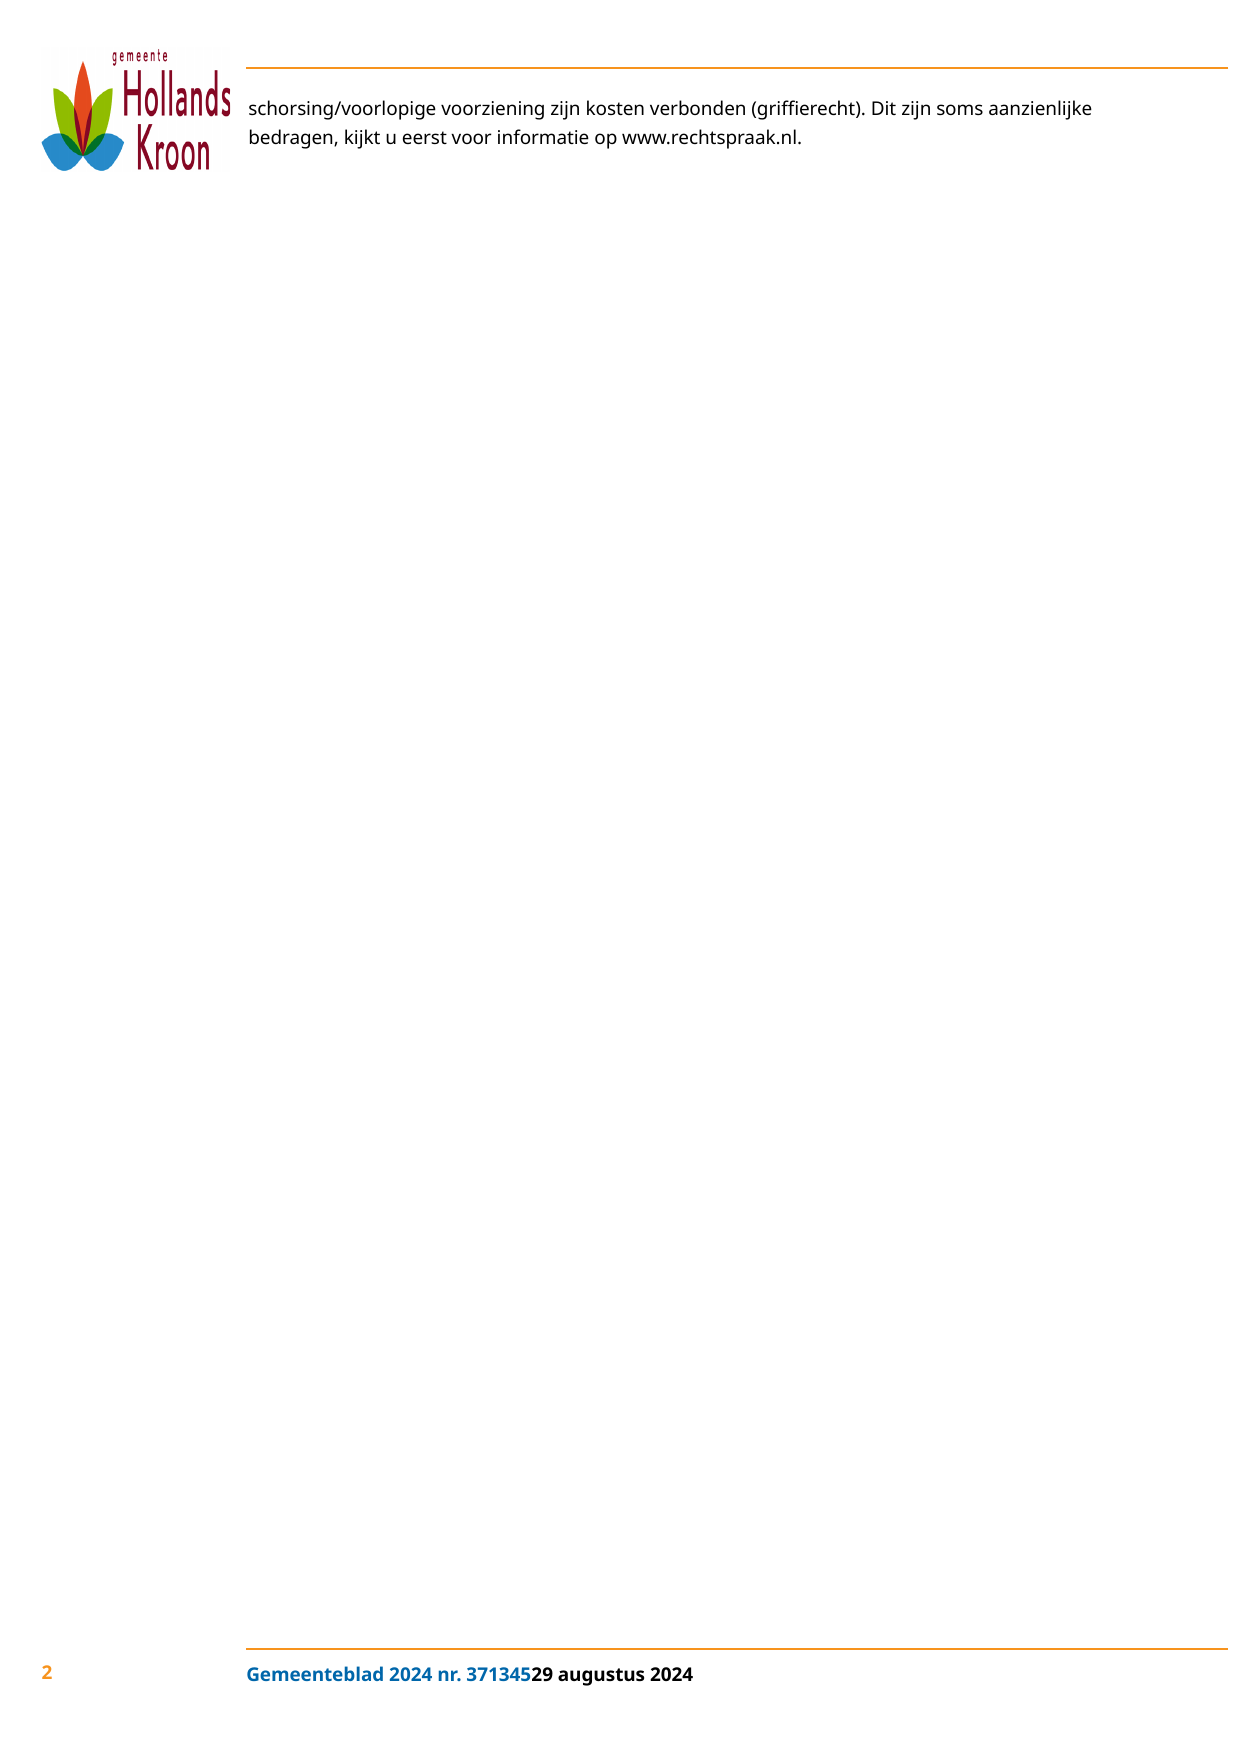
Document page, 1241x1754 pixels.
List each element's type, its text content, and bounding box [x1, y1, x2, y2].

picture [41, 47, 231, 172]
text schorsing/voorlopige voorziening zijn kosten verbonden (griffierecht). Dit zijn soms aanzienlijke bedragen, kijkt u eerst voor informatie op www.rechtspraak.nl. [248, 95, 1152, 150]
